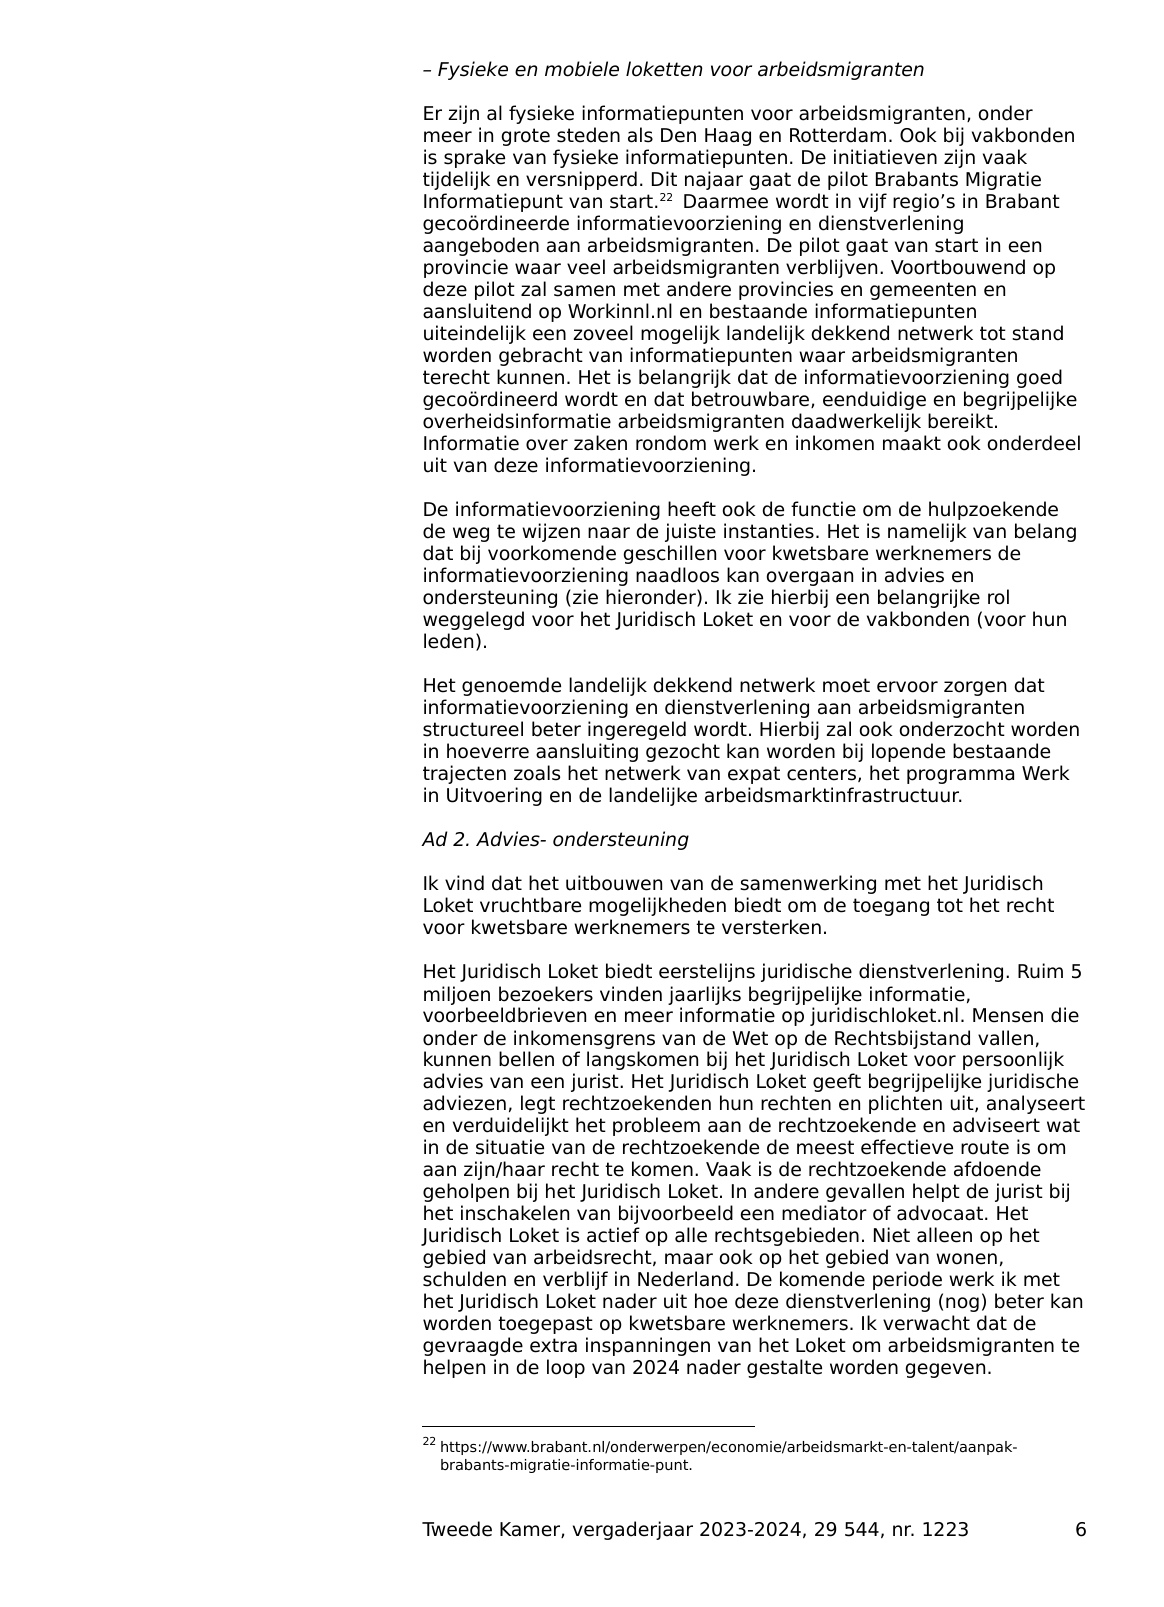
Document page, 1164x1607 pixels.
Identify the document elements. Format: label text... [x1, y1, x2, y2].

text De informatievoorziening heeft ook de functie om de hulpzoekende de weg te wijzen naar de juiste instanties. Het is namelijk van belang dat bij voorkomende geschillen voor kwetsbare werknemers de informatievoorziening naadloos kan overgaan in advies en ondersteuning (zie hieronder). Ik zie hierbij een belangrijke rol weggelegd voor het Juridisch Loket en voor de vakbonden (voor hun leden). [422, 499, 1087, 653]
text Er zijn al fysieke informatiepunten voor arbeidsmigranten, onder meer in grote steden als Den Haag en Rotterdam. Ook bij vakbonden is sprake van fysieke informatiepunten. De initiatieven zijn vaak tijdelijk en versnipperd. Dit najaar gaat de pilot Brabants Migratie Informatiepunt van start. Daarmee wordt in vijf regio’s in Brabant gecoördineerde informatievoorziening en dienstverlening aangeboden aan arbeidsmigranten. De pilot gaat van start in een provincie waar veel arbeidsmigranten verblijven. Voortbouwend op deze pilot zal samen met andere provincies en gemeenten en aansluitend op Workinnl.nl en bestaande informatiepunten uiteindelijk een zoveel mogelijk landelijk dekkend netwerk tot stand worden gebracht van informatiepunten waar arbeidsmigranten terecht kunnen. Het is belangrijk dat de informatievoorziening goed gecoördineerd wordt en dat betrouwbare, eenduidige en begrijpelijke overheidsinformatie arbeidsmigranten daadwerkelijk bereikt. Informatie over zaken rondom werk en inkomen maakt ook onderdeel uit van deze informatievoorziening. [422, 103, 1087, 477]
subtitle – Fysieke en mobiele loketten voor arbeidsmigranten [422, 59, 1087, 81]
text https://www.brabant.nl/onderwerpen/economie/arbeidsmarkt-en-talent/aanpak-brabants-migratie-informatie-punt. [422, 1435, 1087, 1474]
text Het Juridisch Loket biedt eerstelijns juridische dienstverlening. Ruim 5 miljoen bezoekers vinden jaarlijks begrijpelijke informatie, voorbeeldbrieven en meer informatie op juridischloket.nl. Mensen die onder de inkomensgrens van de Wet op de Rechtsbijstand vallen, kunnen bellen of langskomen bij het Juridisch Loket voor persoonlijk advies van een jurist. Het Juridisch Loket geeft begrijpelijke juridische adviezen, legt rechtzoekenden hun rechten en plichten uit, analyseert en verduidelijkt het probleem aan de rechtzoekende en adviseert wat in de situatie van de rechtzoekende de meest effectieve route is om aan zijn/haar recht te komen. Vaak is de rechtzoekende afdoende geholpen bij het Juridisch Loket. In andere gevallen helpt de jurist bij het inschakelen van bijvoorbeeld een mediator of advocaat. Het Juridisch Loket is actief op alle rechtsgebieden. Niet alleen op het gebied van arbeidsrecht, maar ook op het gebied van wonen, schulden en verblijf in Nederland. De komende periode werk ik met het Juridisch Loket nader uit hoe deze dienstverlening (nog) beter kan worden toegepast op kwetsbare werknemers. Ik verwacht dat de gevraagde extra inspanningen van het Loket om arbeidsmigranten te helpen in de loop van 2024 nader gestalte worden gegeven. [422, 961, 1087, 1379]
text Het genoemde landelijk dekkend netwerk moet ervoor zorgen dat informatievoorziening en dienstverlening aan arbeidsmigranten structureel beter ingeregeld wordt. Hierbij zal ook onderzocht worden in hoeverre aansluiting gezocht kan worden bij lopende bestaande trajecten zoals het netwerk van expat centers, het programma Werk in Uitvoering en de landelijke arbeidsmarktinfrastructuur. [422, 675, 1087, 807]
subtitle Ad 2. Advies- ondersteuning [422, 829, 1087, 851]
text Ik vind dat het uitbouwen van de samenwerking met het Juridisch Loket vruchtbare mogelijkheden biedt om de toegang tot het recht voor kwetsbare werknemers te versterken. [422, 873, 1087, 939]
